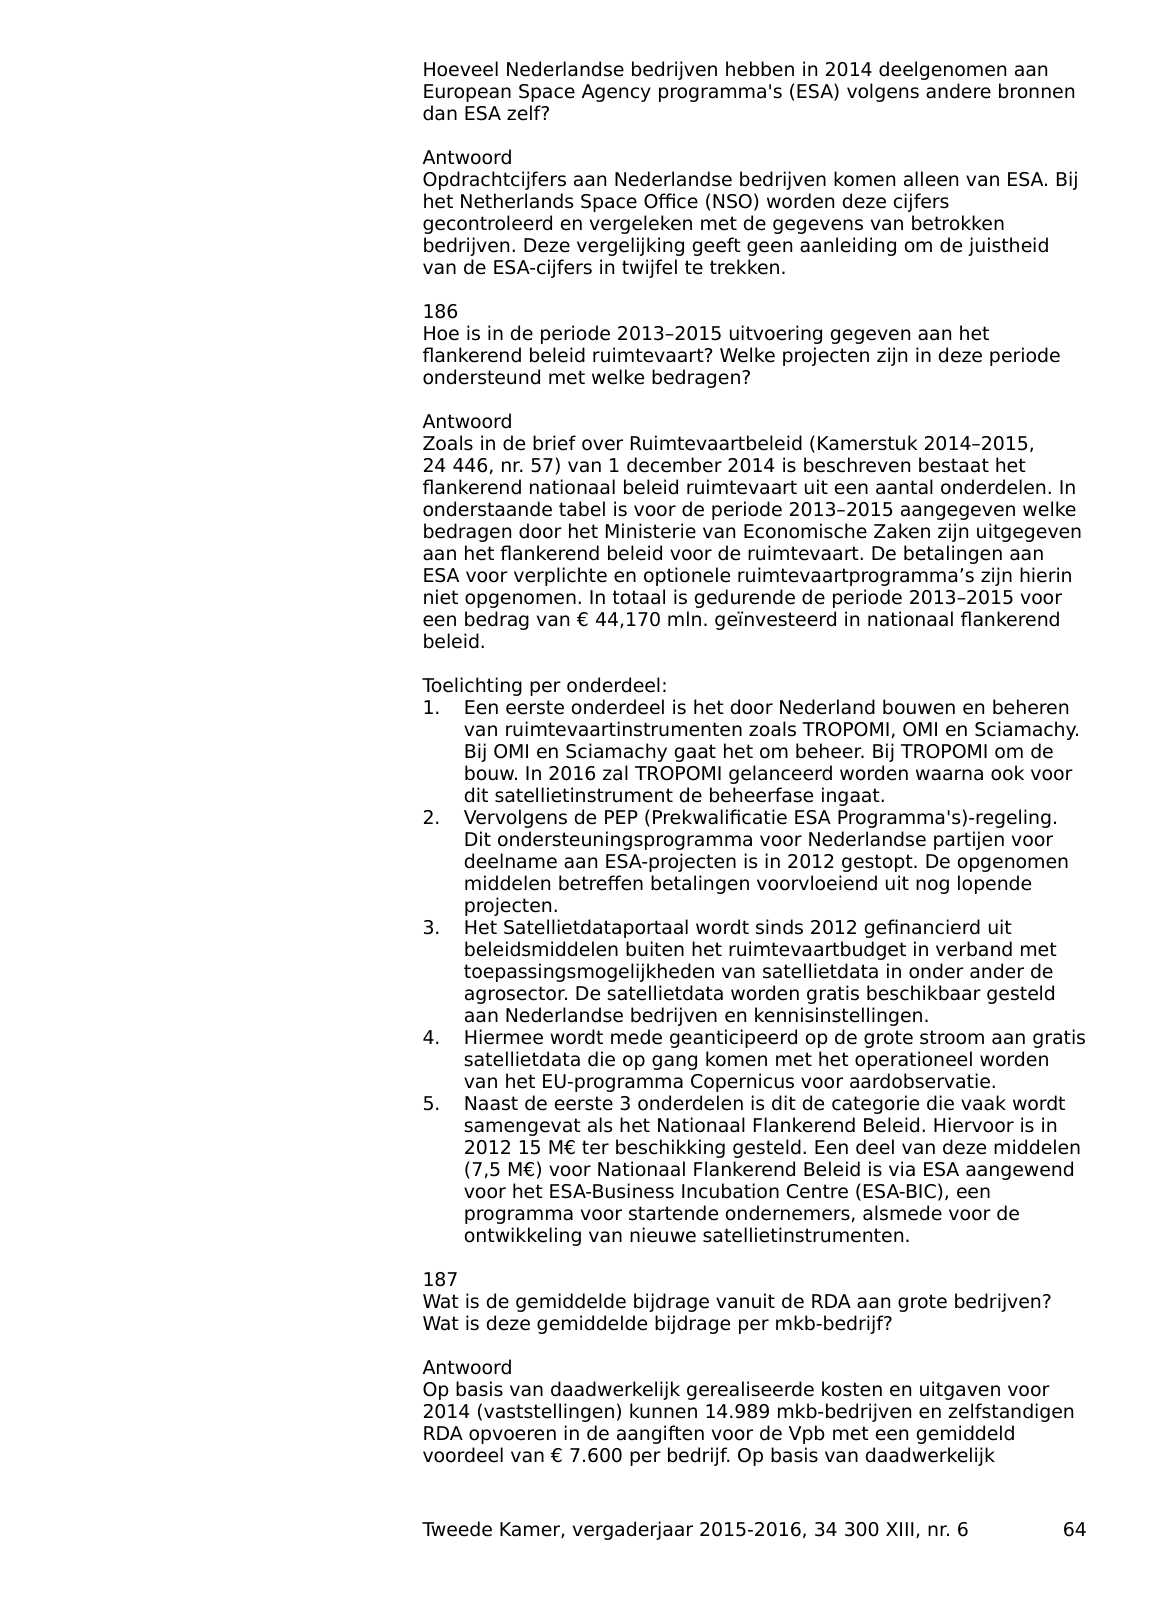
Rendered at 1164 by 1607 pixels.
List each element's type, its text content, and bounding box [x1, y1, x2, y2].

text 4. Hiermee wordt mede geanticipeerd op de grote stroom aan gratis satellietdata die op gang komen met het operationeel worden van het EU-programma Copernicus voor aardobservatie. [422, 1027, 1087, 1093]
text Antwoord [422, 411, 1087, 433]
text Op basis van daadwerkelijk gerealiseerde kosten en uitgaven voor 2014 (vaststellingen) kunnen 14.989 mkb-bedrijven en zelfstandigen RDA opvoeren in de aangiften voor de Vpb met een gemiddeld voordeel van € 7.600 per bedrijf. Op basis van daadwerkelijk [422, 1379, 1087, 1467]
text Opdrachtcijfers aan Nederlandse bedrijven komen alleen van ESA. Bij het Netherlands Space Office (NSO) worden deze cijfers gecontroleerd en vergeleken met de gegevens van betrokken bedrijven. Deze vergelijking geeft geen aanleiding om de juistheid van de ESA-cijfers in twijfel te trekken. [422, 169, 1087, 279]
text 187 [422, 1269, 1087, 1291]
text 1. Een eerste onderdeel is het door Nederland bouwen en beheren van ruimtevaartinstrumenten zoals TROPOMI, OMI en Sciamachy. Bij OMI en Sciamachy gaat het om beheer. Bij TROPOMI om de bouw. In 2016 zal TROPOMI gelanceerd worden waarna ook voor dit satellietinstrument de beheerfase ingaat. [422, 697, 1087, 807]
text 186 [422, 301, 1087, 323]
text Wat is de gemiddelde bijdrage vanuit de RDA aan grote bedrijven? Wat is deze gemiddelde bijdrage per mkb-bedrijf? [422, 1291, 1087, 1335]
text 2. Vervolgens de PEP (Prekwalificatie ESA Programma's)-regeling. Dit ondersteuningsprogramma voor Nederlandse partijen voor deelname aan ESA-projecten is in 2012 gestopt. De opgenomen middelen betreffen betalingen voorvloeiend uit nog lopende projecten. [422, 807, 1087, 917]
text Antwoord [422, 1357, 1087, 1379]
text Hoeveel Nederlandse bedrijven hebben in 2014 deelgenomen aan European Space Agency programma's (ESA) volgens andere bronnen dan ESA zelf? [422, 59, 1087, 125]
text Antwoord [422, 147, 1087, 169]
text Hoe is in de periode 2013–2015 uitvoering gegeven aan het flankerend beleid ruimtevaart? Welke projecten zijn in deze periode ondersteund met welke bedragen? [422, 323, 1087, 389]
text Toelichting per onderdeel: [422, 675, 1087, 697]
text 3. Het Satellietdataportaal wordt sinds 2012 gefinancierd uit beleidsmiddelen buiten het ruimtevaartbudget in verband met toepassingsmogelijkheden van satellietdata in onder ander de agrosector. De satellietdata worden gratis beschikbaar gesteld aan Nederlandse bedrijven en kennisinstellingen. [422, 917, 1087, 1027]
text Zoals in de brief over Ruimtevaartbeleid (Kamerstuk 2014–2015, 24 446, nr. 57) van 1 december 2014 is beschreven bestaat het flankerend nationaal beleid ruimtevaart uit een aantal onderdelen. In onderstaande tabel is voor de periode 2013–2015 aangegeven welke bedragen door het Ministerie van Economische Zaken zijn uitgegeven aan het flankerend beleid voor de ruimtevaart. De betalingen aan ESA voor verplichte en optionele ruimtevaartprogramma’s zijn hierin niet opgenomen. In totaal is gedurende de periode 2013–2015 voor een bedrag van € 44,170 mln. geïnvesteerd in nationaal flankerend beleid. [422, 433, 1087, 653]
text 5. Naast de eerste 3 onderdelen is dit de categorie die vaak wordt samengevat als het Nationaal Flankerend Beleid. Hiervoor is in 2012 15 M€ ter beschikking gesteld. Een deel van deze middelen (7,5 M€) voor Nationaal Flankerend Beleid is via ESA aangewend voor het ESA-Business Incubation Centre (ESA-BIC), een programma voor startende ondernemers, alsmede voor de ontwikkeling van nieuwe satellietinstrumenten. [422, 1093, 1087, 1247]
